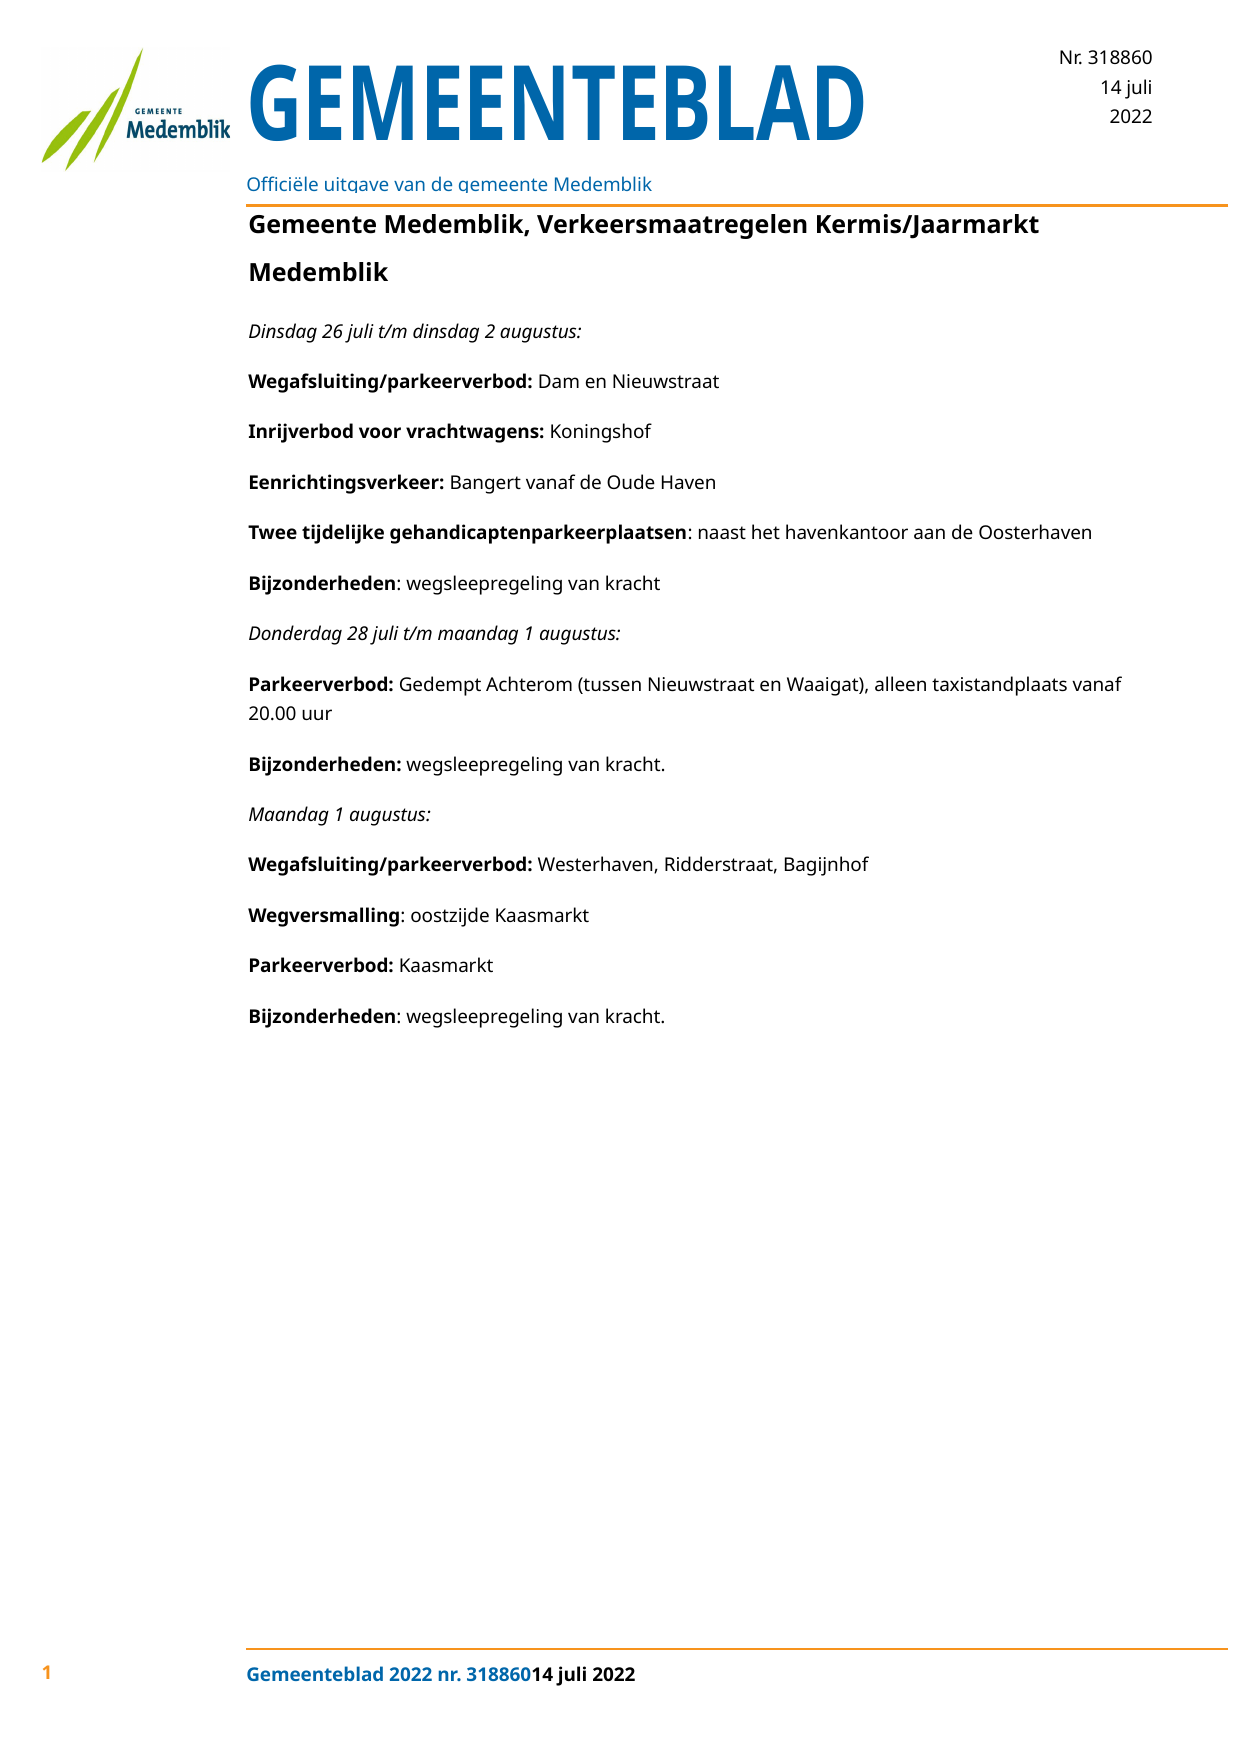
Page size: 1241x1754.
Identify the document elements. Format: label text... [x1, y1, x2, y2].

text Bijzonderheden: wegsleepregeling van kracht. [248, 1003, 1152, 1029]
text Eenrichtingsverkeer: Bangert vanaf de Oude Haven [248, 469, 1152, 495]
text Bijzonderheden: wegsleepregeling van kracht. [248, 751, 1152, 777]
text Donderdag 28 juli t/m maandag 1 augustus: [248, 620, 1152, 646]
text Inrijverbod voor vrachtwagens: Koningshof [248, 419, 1152, 444]
text Maandag 1 augustus: [248, 801, 1152, 827]
text Wegversmalling: oostzijde Kaasmarkt [248, 902, 1152, 928]
text Wegafsluiting/parkeerverbod: Westerhaven, Ridderstraat, Bagijnhof [248, 852, 1152, 877]
text Twee tijdelijke gehandicaptenparkeerplaatsen: naast het havenkantoor aan de Oosterhaven [248, 519, 1152, 545]
text Bijzonderheden: wegsleepregeling van kracht [248, 570, 1152, 596]
text Gemeente Medemblik, Verkeersmaatregelen Kermis/Jaarmarkt Medemblik [248, 207, 1152, 288]
text Wegafsluiting/parkeerverbod: Dam en Nieuwstraat [248, 368, 1152, 394]
text Dinsdag 26 juli t/m dinsdag 2 augustus: [248, 318, 1152, 344]
text Parkeerverbod: Kaasmarkt [248, 952, 1152, 978]
picture [41, 47, 231, 172]
text Parkeerverbod: Gedempt Achterom (tussen Nieuwstraat en Waaigat), alleen taxistandplaats vanaf 20.00 uur [248, 671, 1152, 726]
